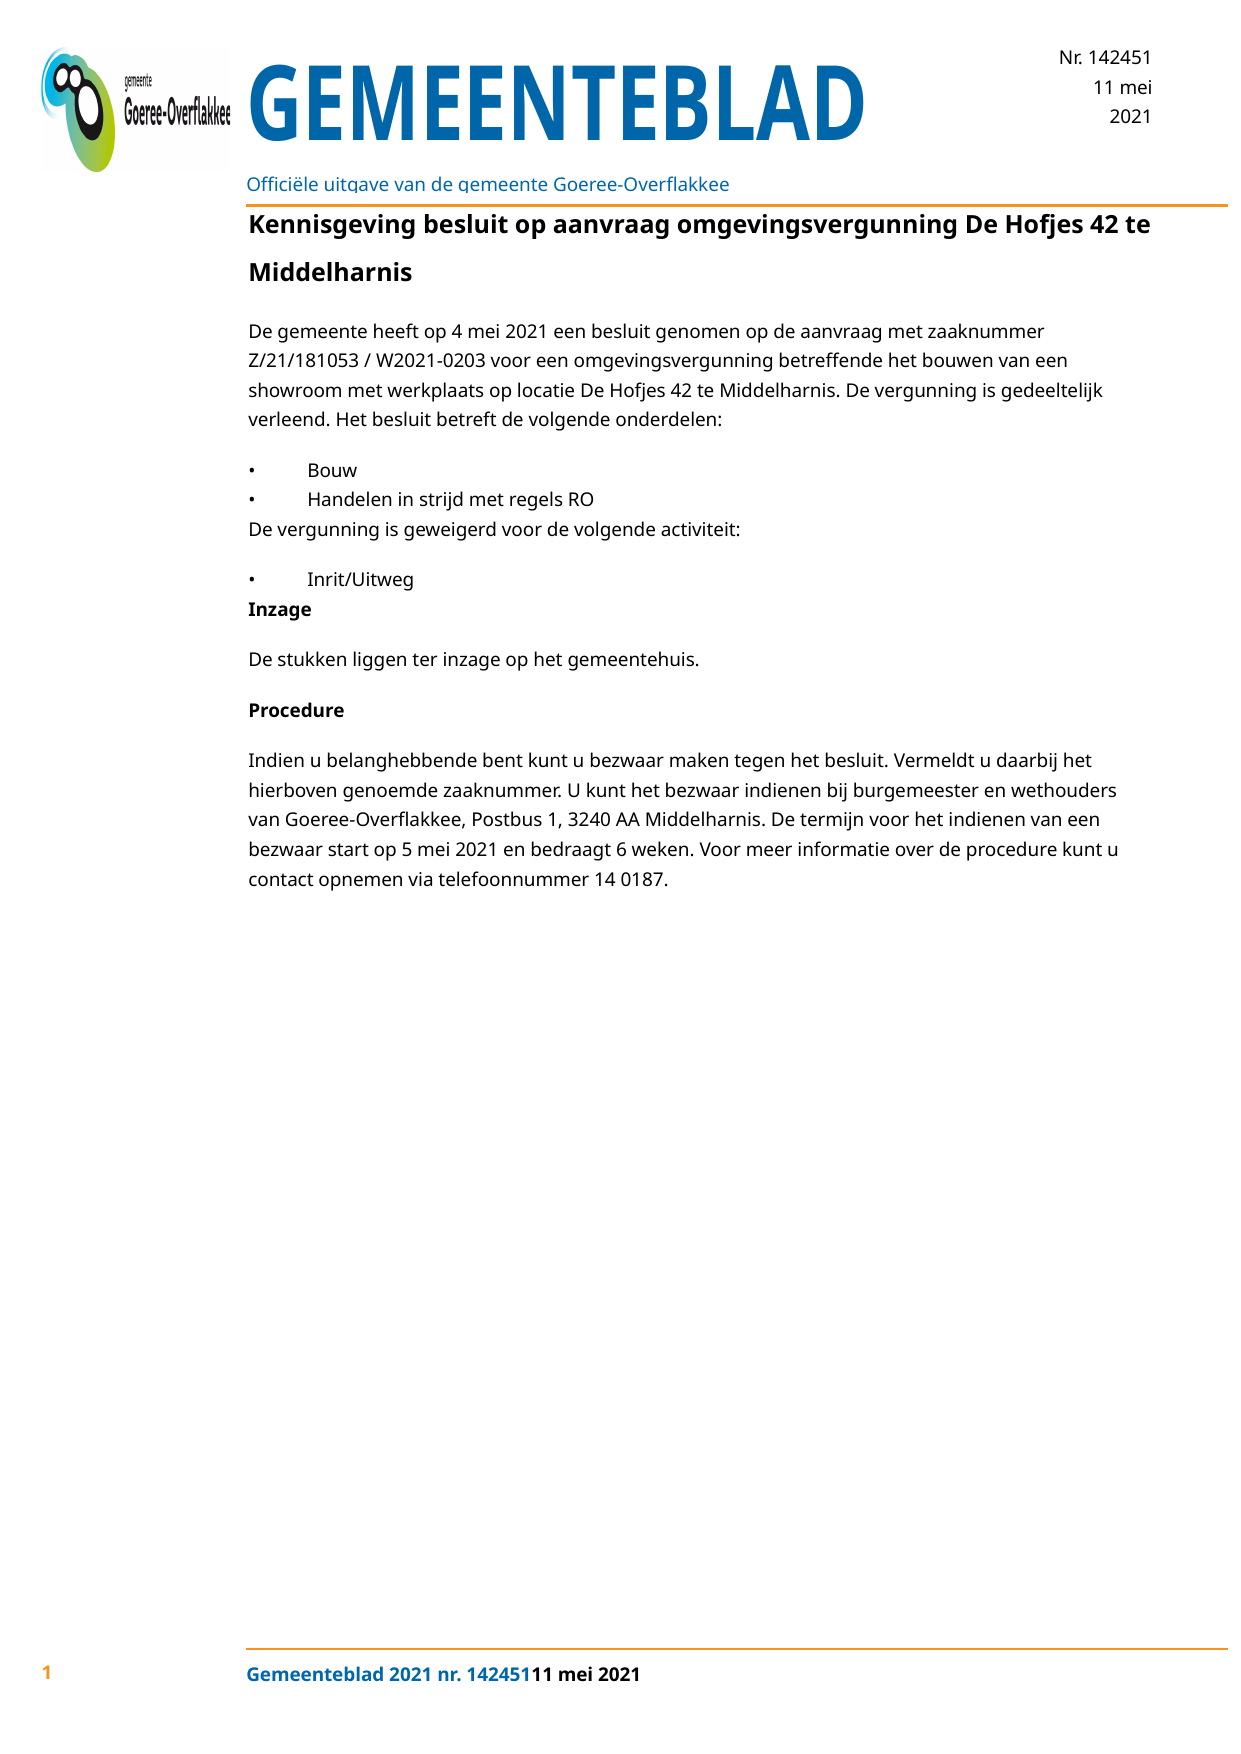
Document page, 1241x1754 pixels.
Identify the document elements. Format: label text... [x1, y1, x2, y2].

text De gemeente heeft op 4 mei 2021 een besluit genomen op de aanvraag met zaaknummer Z/21/181053 / W2021-0203 voor een omgevingsvergunning betreffende het bouwen van een showroom met werkplaats op locatie De Hofjes 42 te Middelharnis. De vergunning is gedeeltelijk verleend. Het besluit betreft de volgende onderdelen: [248, 318, 1152, 432]
picture [41, 47, 231, 172]
text Procedure [248, 697, 1152, 723]
list Inrit/Uitweg [248, 567, 1152, 592]
text Indien u belanghebbende bent kunt u bezwaar maken tegen het besluit. Vermeldt u daarbij het hierboven genoemde zaaknummer. U kunt het bezwaar indienen bij burgemeester en wethouders van Goeree-Overflakkee, Postbus 1, 3240 AA Middelharnis. De termijn voor het indienen van een bezwaar start op 5 mei 2021 en bedraagt 6 weken. Voor meer informatie over de procedure kunt u contact opnemen via telefoonnummer 14 0187. [248, 747, 1152, 892]
list Bouw [248, 457, 1152, 483]
text Kennisgeving besluit op aanvraag omgevingsvergunning De Hofjes 42 te Middelharnis [248, 207, 1152, 288]
list Handelen in strijd met regels RO [248, 487, 1152, 512]
text De vergunning is geweigerd voor de volgende activiteit: [248, 516, 1152, 542]
text Inzage [248, 596, 1152, 622]
text De stukken liggen ter inzage op het gemeentehuis. [248, 647, 1152, 672]
